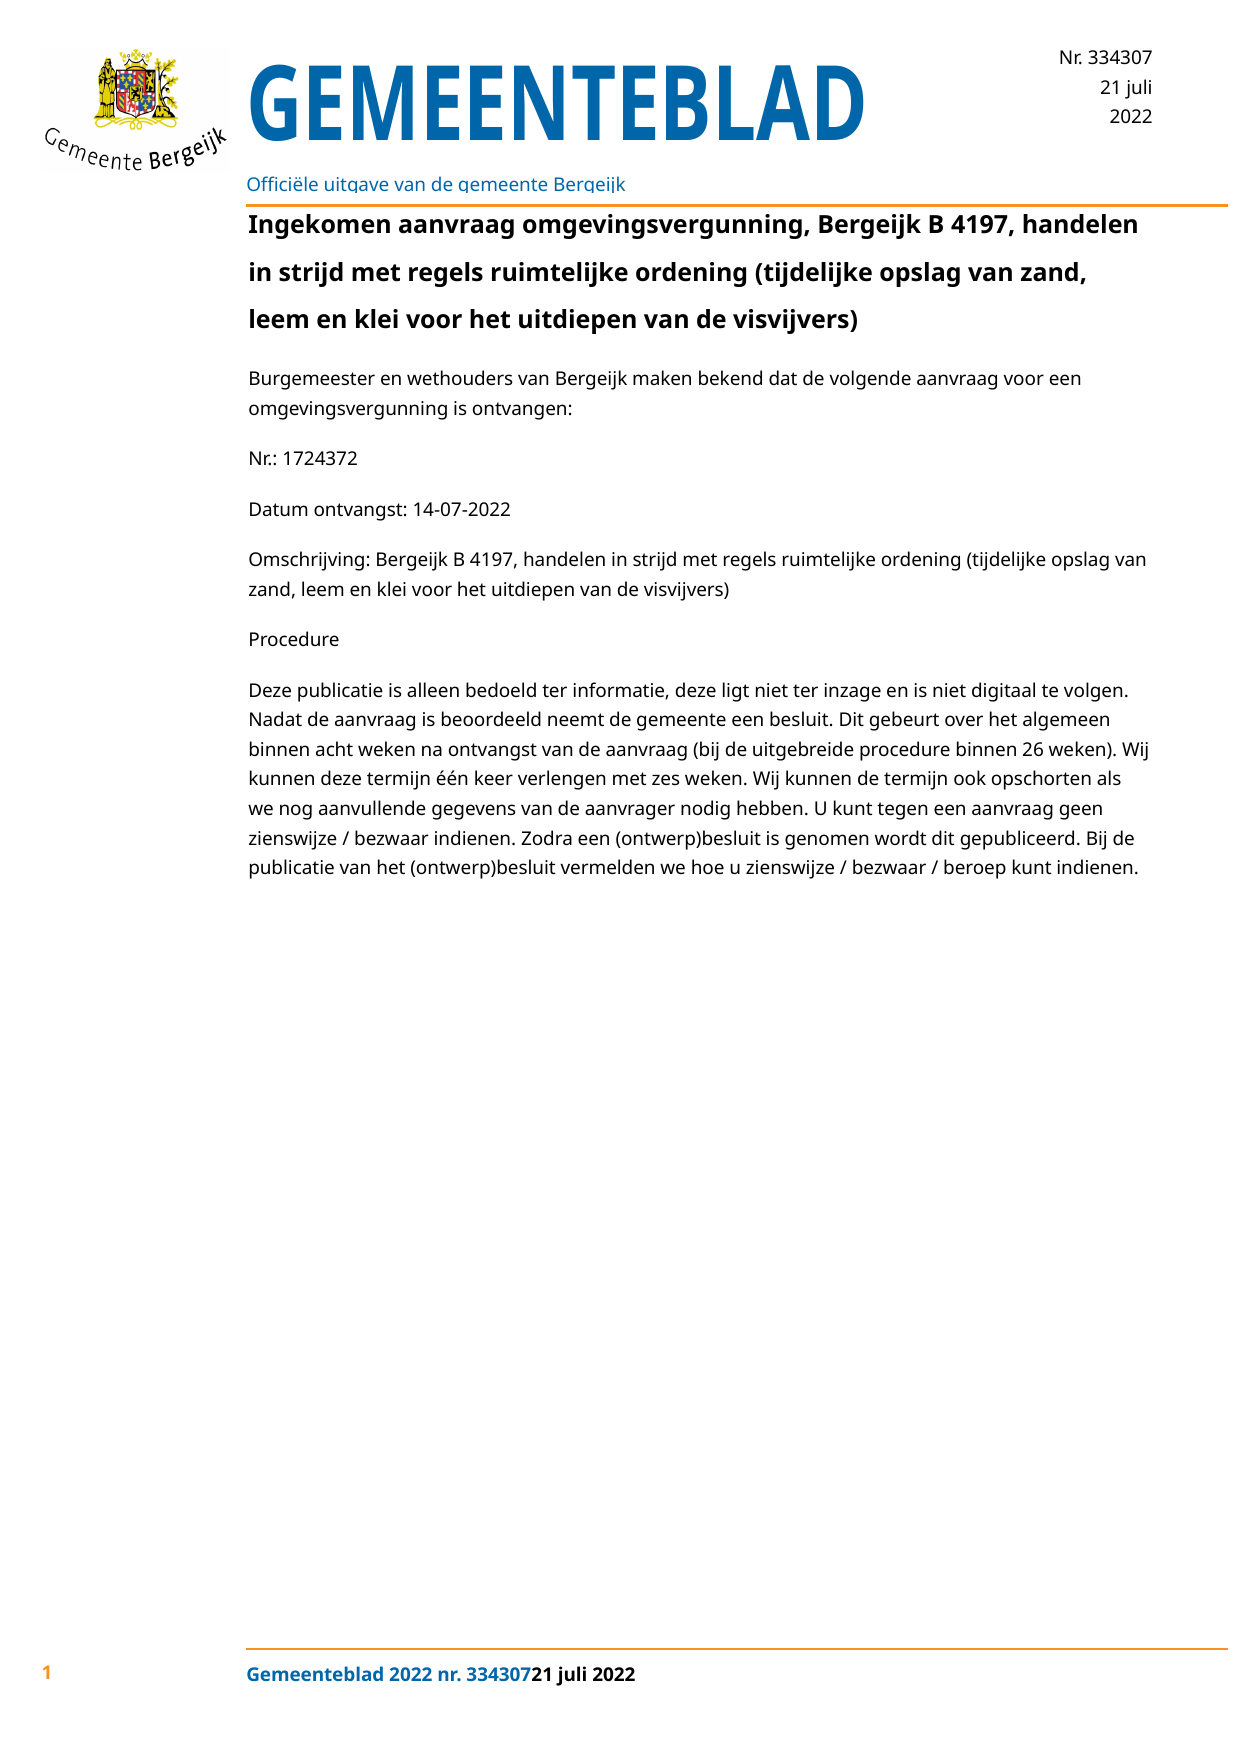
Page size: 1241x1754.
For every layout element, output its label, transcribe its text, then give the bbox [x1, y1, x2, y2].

text Nr.: 1724372 [248, 446, 1152, 471]
text Omschrijving: Bergeijk B 4197, handelen in strijd met regels ruimtelijke ordening (tijdelijke opslag van zand, leem en klei voor het uitdiepen van de visvijvers) [248, 546, 1152, 602]
picture [41, 47, 231, 172]
text Deze publicatie is alleen bedoeld ter informatie, deze ligt niet ter inzage en is niet digitaal te volgen. Nadat de aanvraag is beoordeeld neemt de gemeente een besluit. Dit gebeurt over het algemeen binnen acht weken na ontvangst van de aanvraag (bij de uitgebreide procedure binnen 26 weken). Wij kunnen deze termijn één keer verlengen met zes weken. Wij kunnen de termijn ook opschorten als we nog aanvullende gegevens van de aanvrager nodig hebben. U kunt tegen een aanvraag geen zienswijze / bezwaar indienen. Zodra een (ontwerp)besluit is genomen wordt dit gepubliceerd. Bij de publicatie van het (ontwerp)besluit vermelden we hoe u zienswijze / bezwaar / beroep kunt indienen. [248, 677, 1152, 880]
text Ingekomen aanvraag omgevingsvergunning, Bergeijk B 4197, handelen in strijd met regels ruimtelijke ordening (tijdelijke opslag van zand, leem en klei voor het uitdiepen van de visvijvers) [248, 207, 1152, 336]
text Burgemeester en wethouders van Bergeijk maken bekend dat de volgende aanvraag voor een omgevingsvergunning is ontvangen: [248, 366, 1152, 421]
text Datum ontvangst: 14-07-2022 [248, 496, 1152, 522]
text Procedure [248, 626, 1152, 652]
